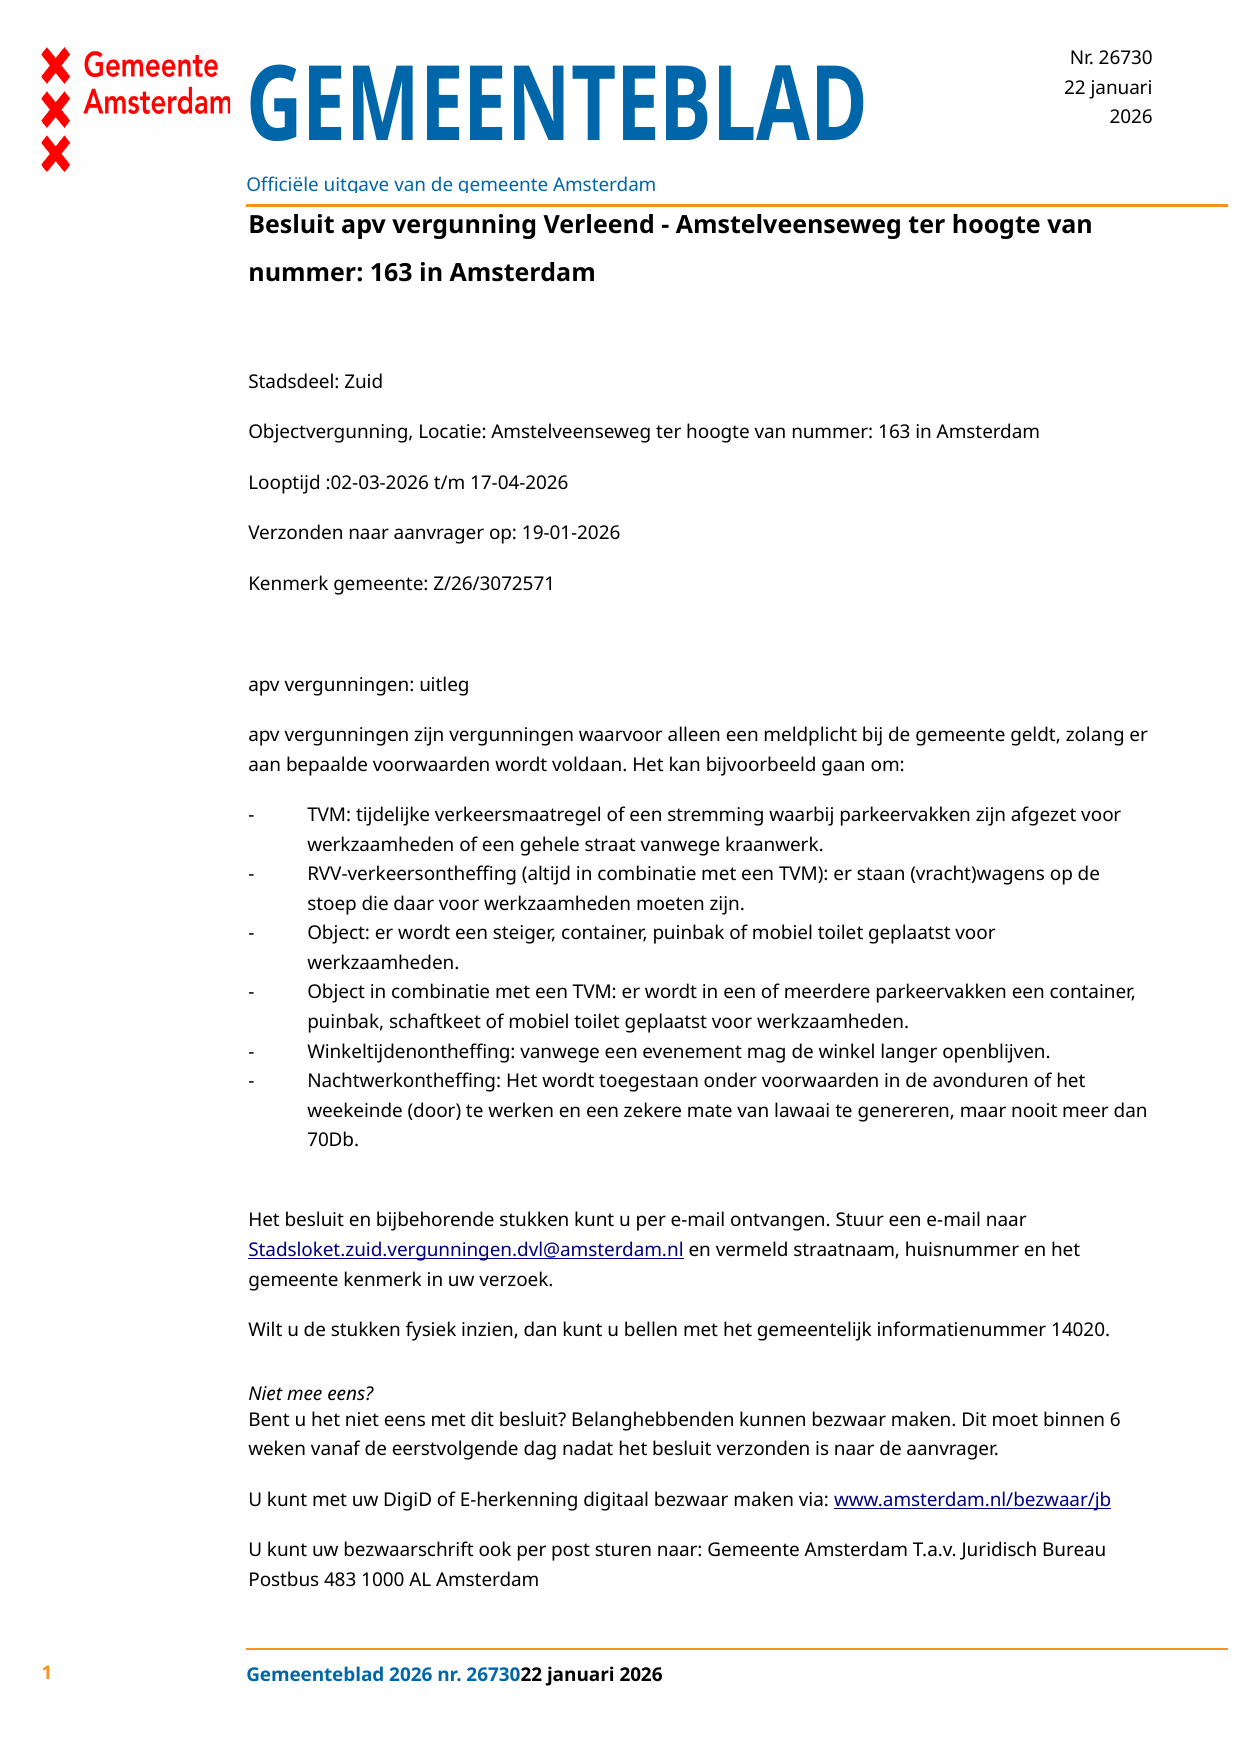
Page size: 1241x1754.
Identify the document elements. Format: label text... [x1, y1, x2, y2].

text Kenmerk gemeente: Z/26/3072571 [248, 570, 1152, 596]
text Wilt u de stukken fysiek inzien, dan kunt u bellen met het gemeentelijk informatienummer 14020. [248, 1316, 1152, 1342]
list Object: er wordt een steiger, container, puinbak of mobiel toilet geplaatst voor werkzaamheden. [248, 919, 1152, 975]
text Objectvergunning, Locatie: Amstelveenseweg ter hoogte van nummer: 163 in Amsterdam [248, 419, 1152, 444]
text apv vergunningen: uitleg [248, 671, 1152, 697]
text U kunt met uw DigiD of E-herkenning digitaal bezwaar maken via: www.amsterdam.nl/bezwaar/jb [248, 1486, 1152, 1512]
text Niet mee eens? [248, 1380, 1152, 1406]
list Object in combinatie met een TVM: er wordt in een of meerdere parkeervakken een container, puinbak, schaftkeet of mobiel toilet geplaatst voor werkzaamheden. [248, 979, 1152, 1034]
text Bent u het niet eens met dit besluit? Belanghebbenden kunnen bezwaar maken. Dit moet binnen 6 weken vanaf de eerstvolgende dag nadat het besluit verzonden is naar de aanvrager. [248, 1406, 1152, 1461]
list TVM: tijdelijke verkeersmaatregel of een stremming waarbij parkeervakken zijn afgezet voor werkzaamheden of een gehele straat vanwege kraanwerk. [248, 801, 1152, 857]
text Het besluit en bijbehorende stukken kunt u per e-mail ontvangen. Stuur een e-mail naar Stadsloket.zuid.vergunningen.dvl@amsterdam.nl en vermeld straatnaam, huisnummer en het gemeente kenmerk in uw verzoek. [248, 1207, 1152, 1292]
text Looptijd :02-03-2026 t/m 17-04-2026 [248, 469, 1152, 495]
list Nachtwerkontheffing: Het wordt toegestaan onder voorwaarden in de avonduren of het weekeinde (door) te werken en een zekere mate van lawaai te genereren, maar nooit meer dan 70Db. [248, 1067, 1152, 1152]
text apv vergunningen zijn vergunningen waarvoor alleen een meldplicht bij de gemeente geldt, zolang er aan bepaalde voorwaarden wordt voldaan. Het kan bijvoorbeeld gaan om: [248, 721, 1152, 777]
list Winkeltijdenontheffing: vanwege een evenement mag de winkel langer openblijven. [248, 1038, 1152, 1064]
text Verzonden naar aanvrager op: 19-01-2026 [248, 519, 1152, 545]
text Stadsdeel: Zuid [248, 368, 1152, 394]
text U kunt uw bezwaarschrift ook per post sturen naar: Gemeente Amsterdam T.a.v. Juridisch Bureau Postbus 483 1000 AL Amsterdam [248, 1536, 1152, 1592]
picture [41, 47, 231, 172]
list RVV-verkeersontheffing (altijd in combinatie met een TVM): er staan (vracht)wagens op de stoep die daar voor werkzaamheden moeten zijn. [248, 860, 1152, 916]
text Besluit apv vergunning Verleend - Amstelveenseweg ter hoogte van nummer: 163 in Amsterdam [248, 207, 1152, 288]
